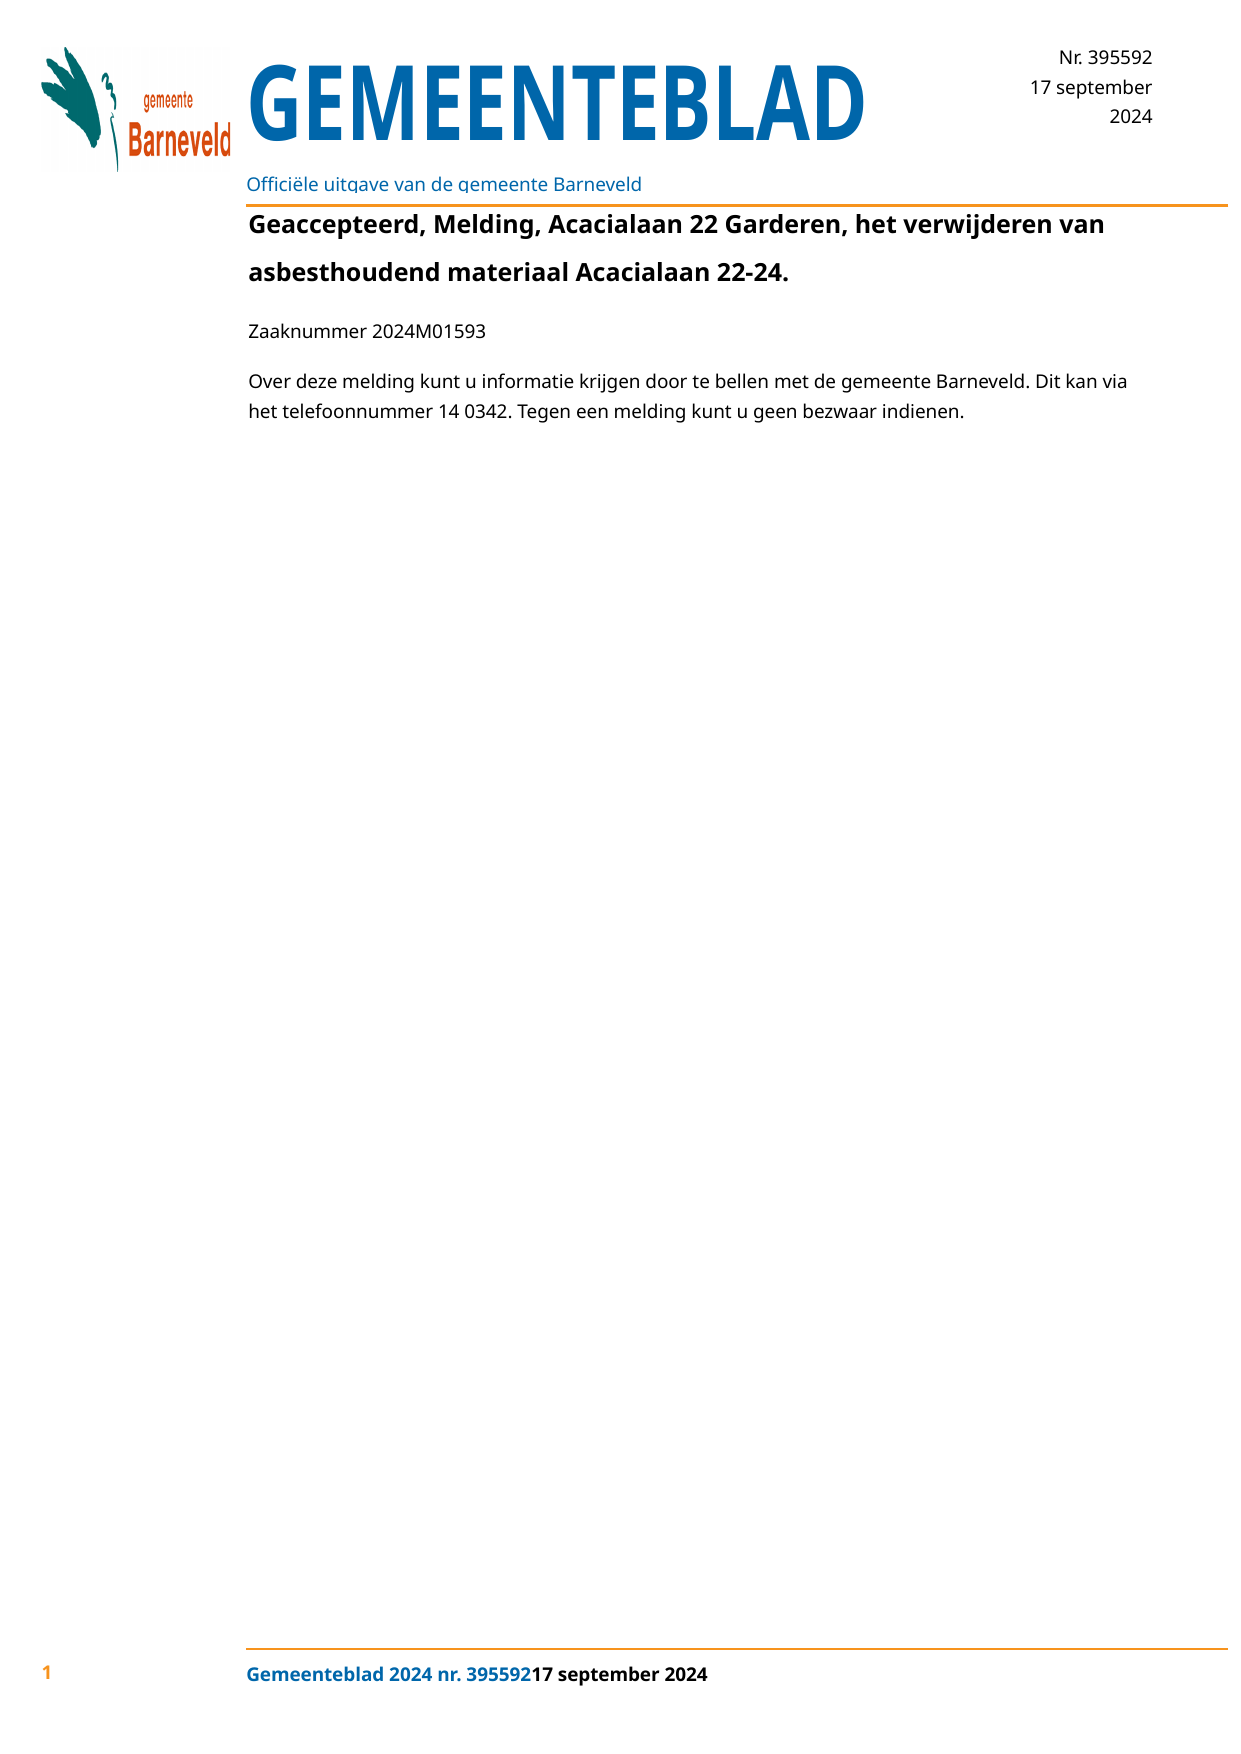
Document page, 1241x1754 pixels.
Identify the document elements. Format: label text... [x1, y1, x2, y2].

text Over deze melding kunt u informatie krijgen door te bellen met de gemeente Barneveld. Dit kan via het telefoonnummer 14 0342. Tegen een melding kunt u geen bezwaar indienen. [248, 368, 1152, 424]
picture [41, 47, 231, 172]
text Zaaknummer 2024M01593 [248, 318, 1152, 344]
text Geaccepteerd, Melding, Acacialaan 22 Garderen, het verwijderen van asbesthoudend materiaal Acacialaan 22-24. [248, 207, 1152, 288]
